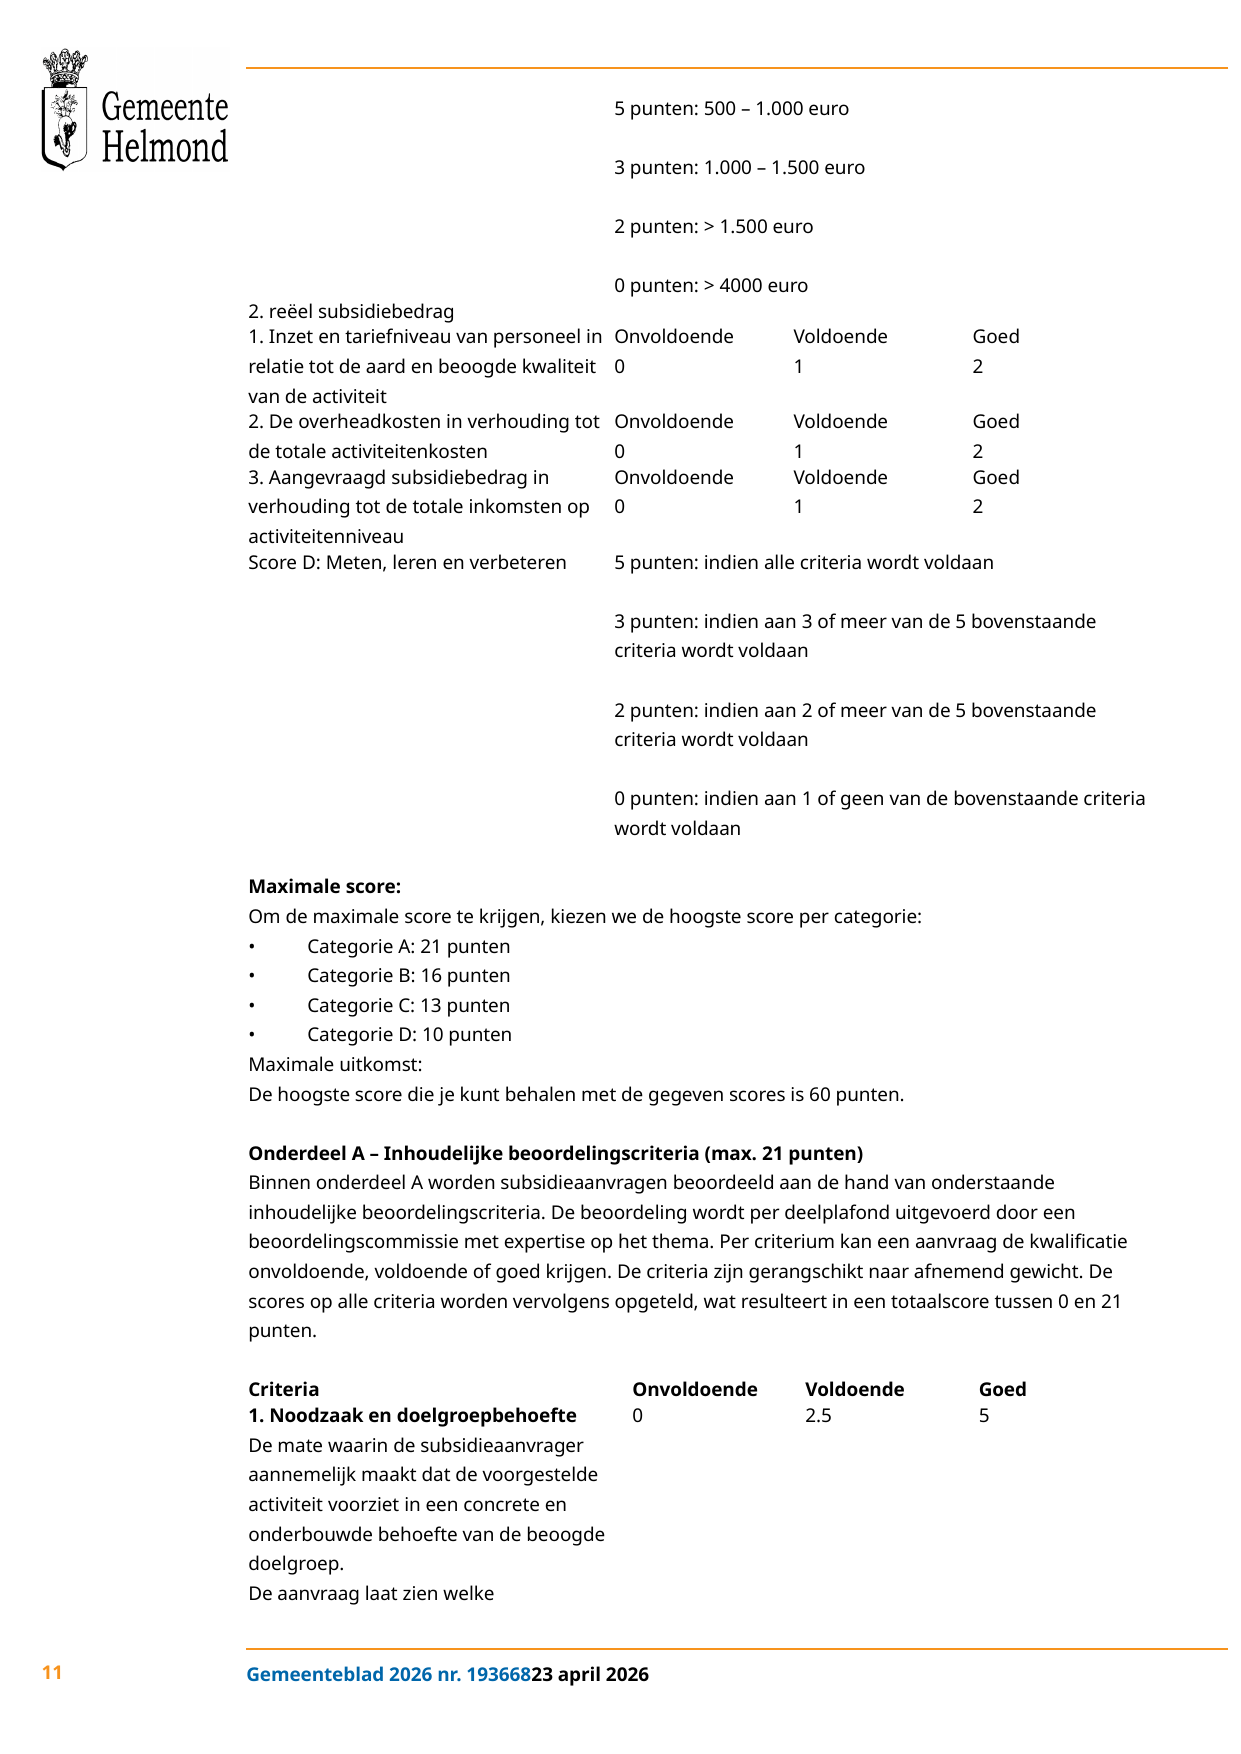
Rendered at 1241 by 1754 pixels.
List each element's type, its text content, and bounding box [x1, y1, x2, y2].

table_cell 3. Aangevraagd subsidiebedrag in verhouding tot de totale inkomsten op activiteitenniveau [248, 464, 614, 549]
table_cell 5 punten: indien alle criteria wordt voldaan 3 punten: indien aan 3 of meer van de 5 bovenstaande criteria wordt voldaan 2 punten: indien aan 2 of meer van de 5 bovenstaande criteria wordt voldaan 0 punten: indien aan 1 of geen van de bovenstaande criteria wordt voldaan [614, 549, 1152, 841]
table_cell [614, 298, 1152, 324]
table_cell 2.5 [805, 1403, 978, 1606]
table_header Goed [979, 1377, 1152, 1402]
table_cell Goed 2 [973, 409, 1152, 464]
table_cell 1. Inzet en tariefniveau van personeel in relatie tot de aard en beoogde kwaliteit van de activiteit [248, 324, 614, 409]
text Onderdeel A – Inhoudelijke beoordelingscriteria (max. 21 punten) [248, 1140, 1152, 1166]
table_header Voldoende [805, 1377, 978, 1402]
table_cell 2. De overheadkosten in verhouding tot de totale activiteitenkosten [248, 409, 614, 464]
list Categorie C: 13 punten [248, 992, 1152, 1018]
list Categorie D: 10 punten [248, 1022, 1152, 1047]
table_cell 0 [632, 1403, 805, 1606]
table_cell 2. reëel subsidiebedrag [248, 298, 614, 324]
table_cell Score D: Meten, leren en verbeteren [248, 549, 614, 841]
text Binnen onderdeel A worden subsidieaanvragen beoordeeld aan de hand van onderstaande inhoudelijke beoordelingscriteria. De beoordeling wordt per deelplafond uitgevoerd door een beoordelingscommissie met expertise op het thema. Per criterium kan een aanvraag de kwalificatie onvoldoende, voldoende of goed krijgen. De criteria zijn gerangschikt naar afnemend gewicht. De scores op alle criteria worden vervolgens opgeteld, wat resulteert in een totaalscore tussen 0 en 21 punten. [248, 1169, 1152, 1343]
table_cell Voldoende 1 [793, 324, 972, 409]
text Maximale uitkomst: [248, 1051, 1152, 1077]
table_cell Onvoldoende 0 [614, 464, 793, 549]
picture [41, 47, 231, 172]
text Maximale score: [248, 874, 1152, 899]
table_cell [248, 95, 614, 298]
text Om de maximale score te krijgen, kiezen we de hoogste score per categorie: [248, 903, 1152, 929]
table_header Criteria [248, 1377, 632, 1402]
list Categorie A: 21 punten [248, 933, 1152, 958]
text De hoogste score die je kunt behalen met de gegeven scores is 60 punten. [248, 1081, 1152, 1106]
table_cell Voldoende 1 [793, 464, 972, 549]
table_cell 1. Noodzaak en doelgroepbehoefte De mate waarin de subsidieaanvrager aannemelijk maakt dat de voorgestelde activiteit voorziet in een concrete en onderbouwde behoefte van de beoogde doelgroep. De aanvraag laat zien welke [248, 1403, 632, 1606]
table_cell Goed 2 [973, 324, 1152, 409]
table_cell Onvoldoende 0 [614, 409, 793, 464]
list Categorie B: 16 punten [248, 962, 1152, 988]
table_cell 5 [979, 1403, 1152, 1606]
table_cell Voldoende 1 [793, 409, 972, 464]
table_header Onvoldoende [632, 1377, 805, 1402]
table_cell Goed 2 [973, 464, 1152, 549]
table_cell 5 punten: 500 – 1.000 euro 3 punten: 1.000 – 1.500 euro 2 punten: > 1.500 euro 0 punten: > 4000 euro [614, 95, 1152, 298]
table_cell Onvoldoende 0 [614, 324, 793, 409]
